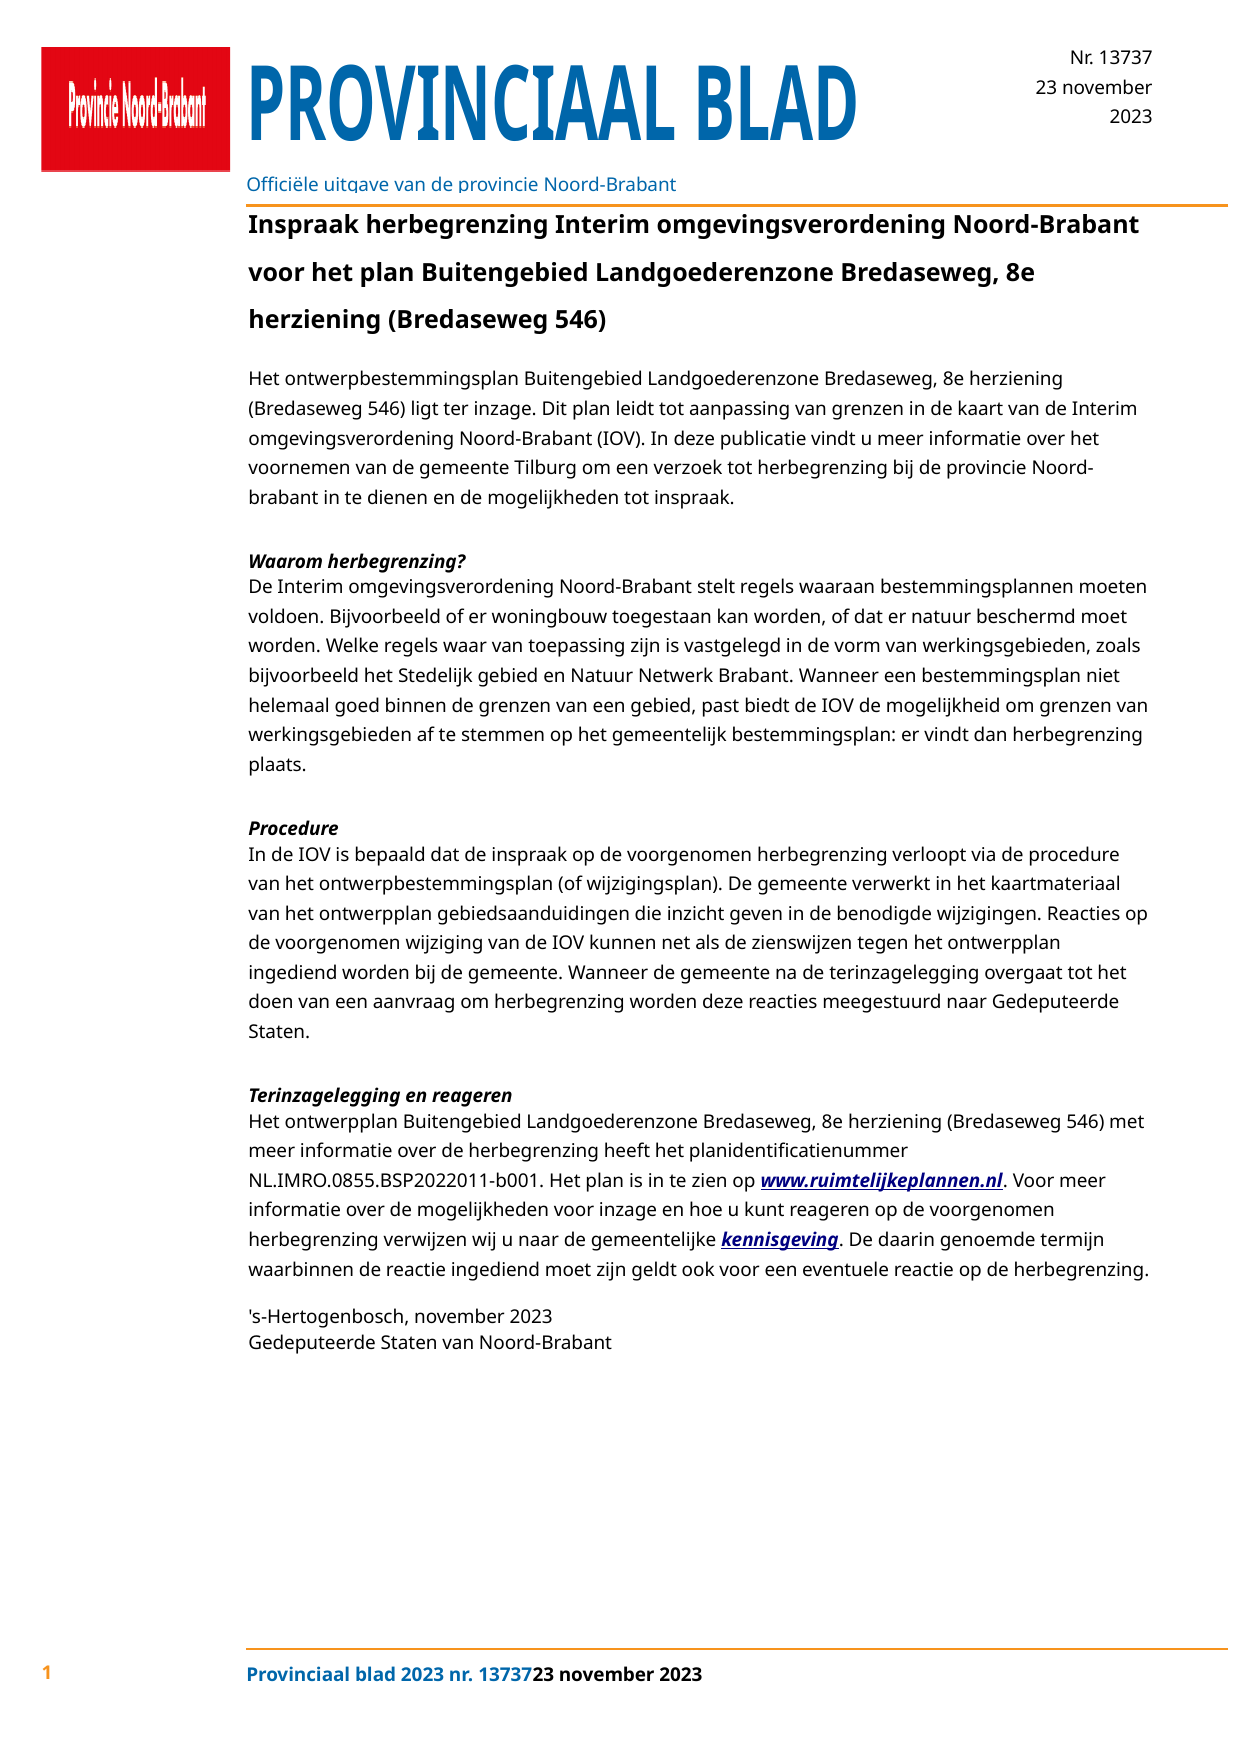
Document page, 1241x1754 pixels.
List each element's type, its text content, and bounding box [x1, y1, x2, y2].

text 's-Hertogenbosch, november 2023 [248, 1304, 1152, 1329]
text Inspraak herbegrenzing Interim omgevingsverordening Noord-Brabant voor het plan Buitengebied Landgoederenzone Bredaseweg, 8e herziening (Bredaseweg 546) [248, 207, 1152, 336]
picture [41, 47, 231, 172]
text Het ontwerpbestemmingsplan Buitengebied Landgoederenzone Bredaseweg, 8e herziening (Bredaseweg 546) ligt ter inzage. Dit plan leidt tot aanpassing van grenzen in de kaart van de Interim omgevingsverordening Noord-Brabant (IOV). In deze publicatie vindt u meer informatie over het voornemen van de gemeente Tilburg om een verzoek tot herbegrenzing bij de provincie Noord-brabant in te dienen en de mogelijkheden tot inspraak. [248, 366, 1152, 509]
text Terinzagelegging en reageren [248, 1082, 1152, 1108]
text Gedeputeerde Staten van Noord-Brabant [248, 1329, 1152, 1355]
text De Interim omgevingsverordening Noord-Brabant stelt regels waaraan bestemmingsplannen moeten voldoen. Bijvoorbeeld of er woningbouw toegestaan kan worden, of dat er natuur beschermd moet worden. Welke regels waar van toepassing zijn is vastgelegd in de vorm van werkingsgebieden, zoals bijvoorbeeld het Stedelijk gebied en Natuur Netwerk Brabant. Wanneer een bestemmingsplan niet helemaal goed binnen de grenzen van een gebied, past biedt de IOV de mogelijkheid om grenzen van werkingsgebieden af te stemmen op het gemeentelijk bestemmingsplan: er vindt dan herbegrenzing plaats. [248, 573, 1152, 777]
text In de IOV is bepaald dat de inspraak op de voorgenomen herbegrenzing verloopt via de procedure van het ontwerpbestemmingsplan (of wijzigingsplan). De gemeente verwerkt in het kaartmateriaal van het ontwerpplan gebiedsaanduidingen die inzicht geven in de benodigde wijzigingen. Reacties op de voorgenomen wijziging van de IOV kunnen net als de zienswijzen tegen het ontwerpplan ingediend worden bij de gemeente. Wanneer de gemeente na de terinzagelegging overgaat tot het doen van een aanvraag om herbegrenzing worden deze reacties meegestuurd naar Gedeputeerde Staten. [248, 841, 1152, 1044]
text Procedure [248, 815, 1152, 841]
text Waarom herbegrenzing? [248, 548, 1152, 573]
text Het ontwerpplan Buitengebied Landgoederenzone Bredaseweg, 8e herziening (Bredaseweg 546) met meer informatie over de herbegrenzing heeft het planidentificatienummer NL.IMRO.0855.BSP2022011-b001. Het plan is in te zien op www.ruimtelijkeplannen.nl. Voor meer informatie over de mogelijkheden voor inzage en hoe u kunt reageren op de voorgenomen herbegrenzing verwijzen wij u naar de gemeentelijke kennisgeving. De daarin genoemde termijn waarbinnen de reactie ingediend moet zijn geldt ook voor een eventuele reactie op de herbegrenzing. [248, 1108, 1152, 1282]
